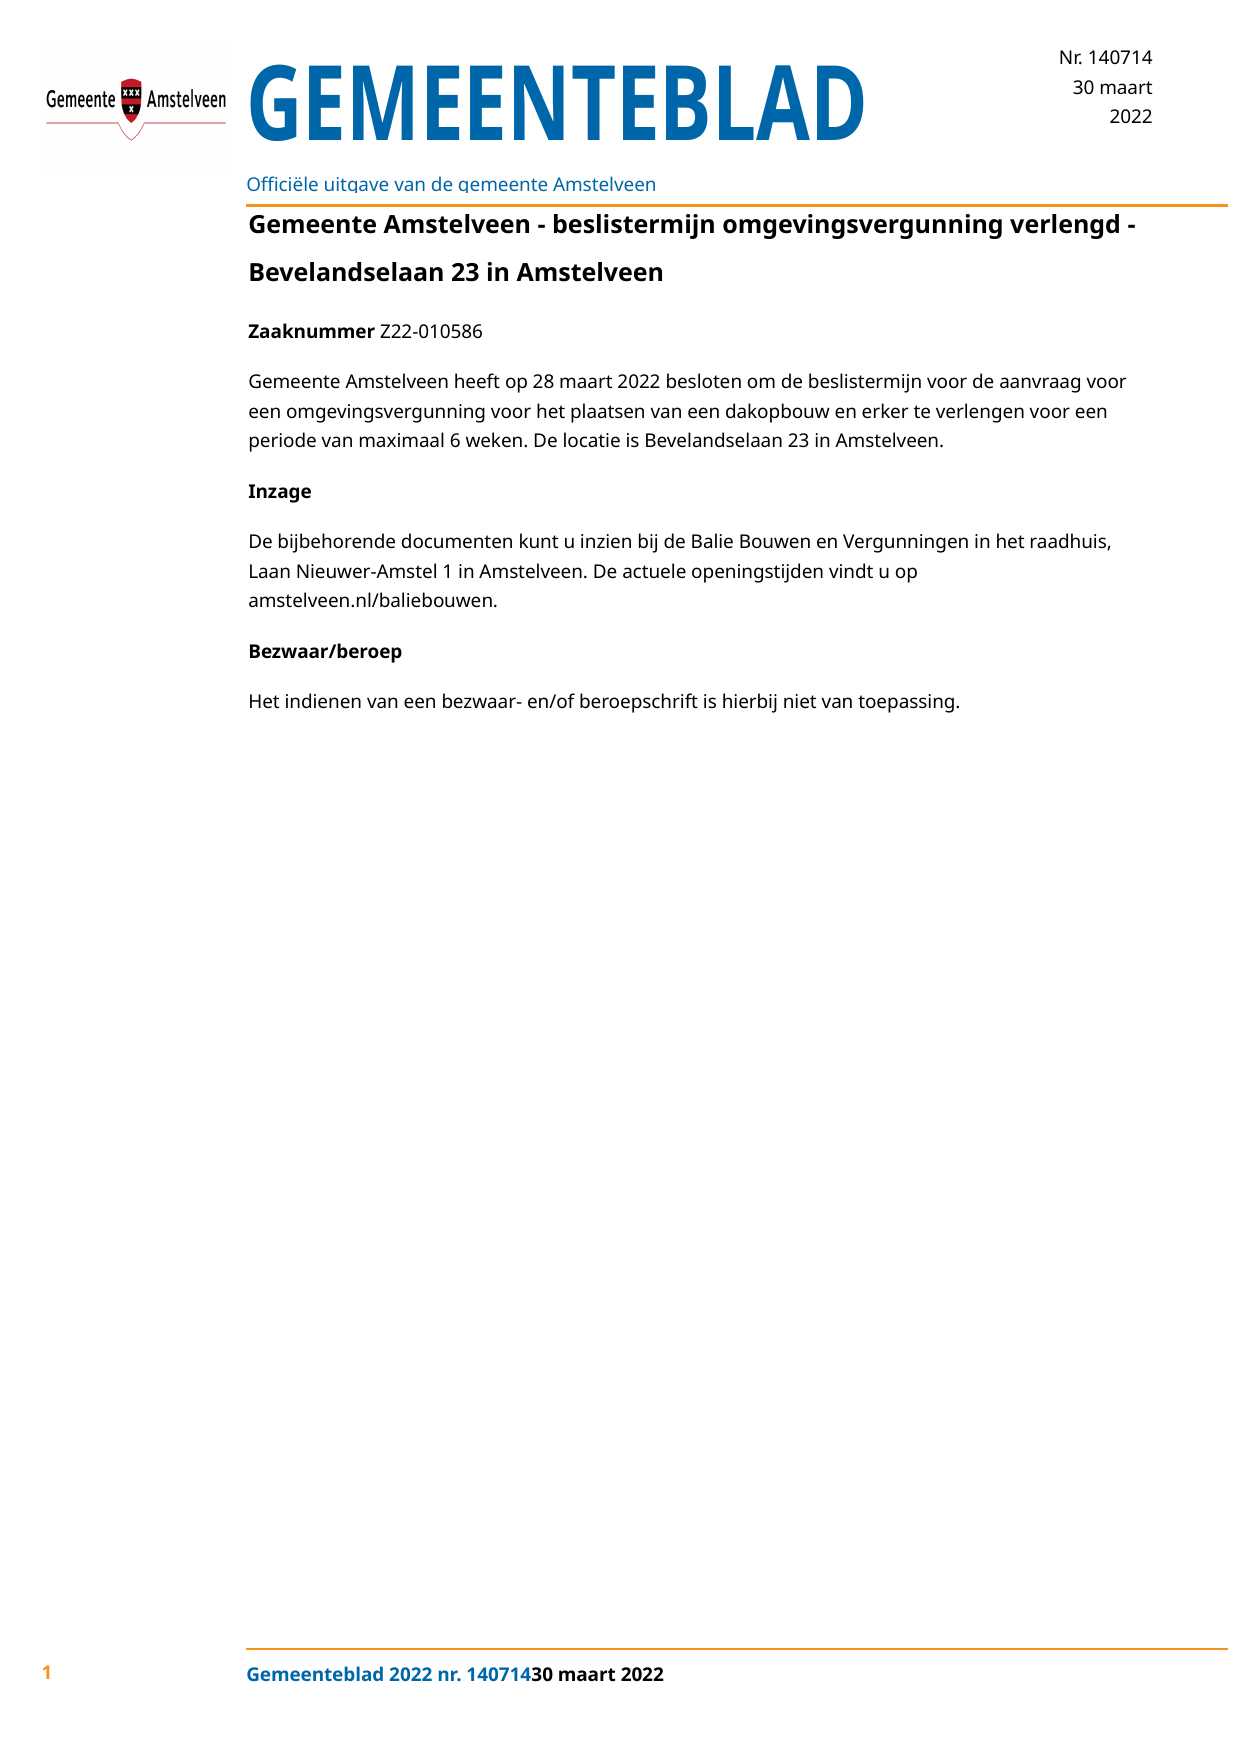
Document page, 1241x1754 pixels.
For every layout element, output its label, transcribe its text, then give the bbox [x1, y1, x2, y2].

text Zaaknummer Z22-010586 [248, 318, 1152, 344]
text De bijbehorende documenten kunt u inzien bij de Balie Bouwen en Vergunningen in het raadhuis, Laan Nieuwer-Amstel 1 in Amstelveen. De actuele openingstijden vindt u op amstelveen.nl/baliebouwen. [248, 528, 1152, 613]
text Het indienen van een bezwaar- en/of beroepschrift is hierbij niet van toepassing. [248, 688, 1152, 714]
text Gemeente Amstelveen heeft op 28 maart 2022 besloten om de beslistermijn voor de aanvraag voor een omgevingsvergunning voor het plaatsen van een dakopbouw en erker te verlengen voor een periode van maximaal 6 weken. De locatie is Bevelandselaan 23 in Amstelveen. [248, 368, 1152, 453]
picture [41, 47, 231, 172]
text Bezwaar/beroep [248, 638, 1152, 664]
text Gemeente Amstelveen - beslistermijn omgevingsvergunning verlengd - Bevelandselaan 23 in Amstelveen [248, 207, 1152, 288]
text Inzage [248, 478, 1152, 504]
